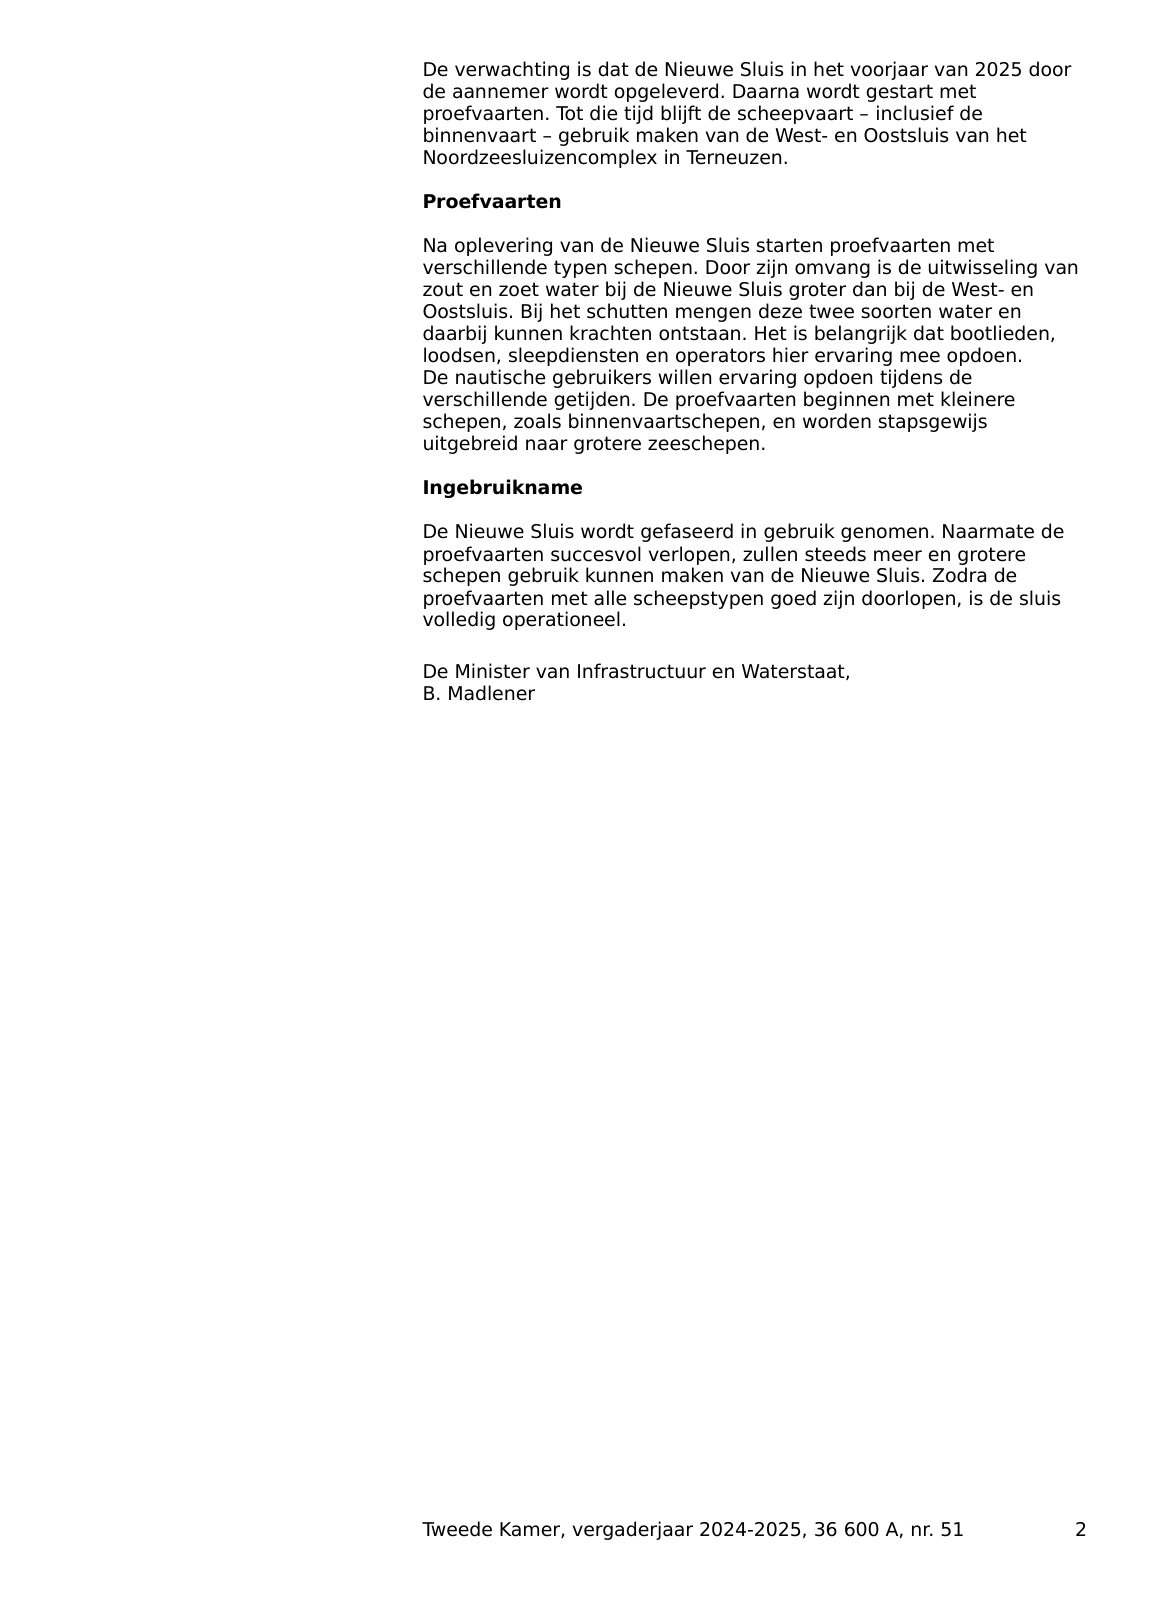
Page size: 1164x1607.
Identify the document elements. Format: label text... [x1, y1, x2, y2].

subtitle Proefvaarten [422, 191, 1087, 213]
text De verwachting is dat de Nieuwe Sluis in het voorjaar van 2025 door de aannemer wordt opgeleverd. Daarna wordt gestart met proefvaarten. Tot die tijd blijft de scheepvaart – inclusief de binnenvaart – gebruik maken van de West- en Oostsluis van het Noordzeesluizencomplex in Terneuzen. [422, 59, 1087, 169]
text De Minister van Infrastructuur en Waterstaat, B. Madlener [422, 661, 1087, 705]
text De nautische gebruikers willen ervaring opdoen tijdens de verschillende getijden. De proefvaarten beginnen met kleinere schepen, zoals binnenvaartschepen, en worden stapsgewijs uitgebreid naar grotere zeeschepen. [422, 367, 1087, 455]
subtitle Ingebruikname [422, 477, 1087, 499]
text Na oplevering van de Nieuwe Sluis starten proefvaarten met verschillende typen schepen. Door zijn omvang is de uitwisseling van zout en zoet water bij de Nieuwe Sluis groter dan bij de West- en Oostsluis. Bij het schutten mengen deze twee soorten water en daarbij kunnen krachten ontstaan. Het is belangrijk dat bootlieden, loodsen, sleepdiensten en operators hier ervaring mee opdoen. [422, 235, 1087, 367]
text De Nieuwe Sluis wordt gefaseerd in gebruik genomen. Naarmate de proefvaarten succesvol verlopen, zullen steeds meer en grotere schepen gebruik kunnen maken van de Nieuwe Sluis. Zodra de proefvaarten met alle scheepstypen goed zijn doorlopen, is de sluis volledig operationeel. [422, 521, 1087, 631]
